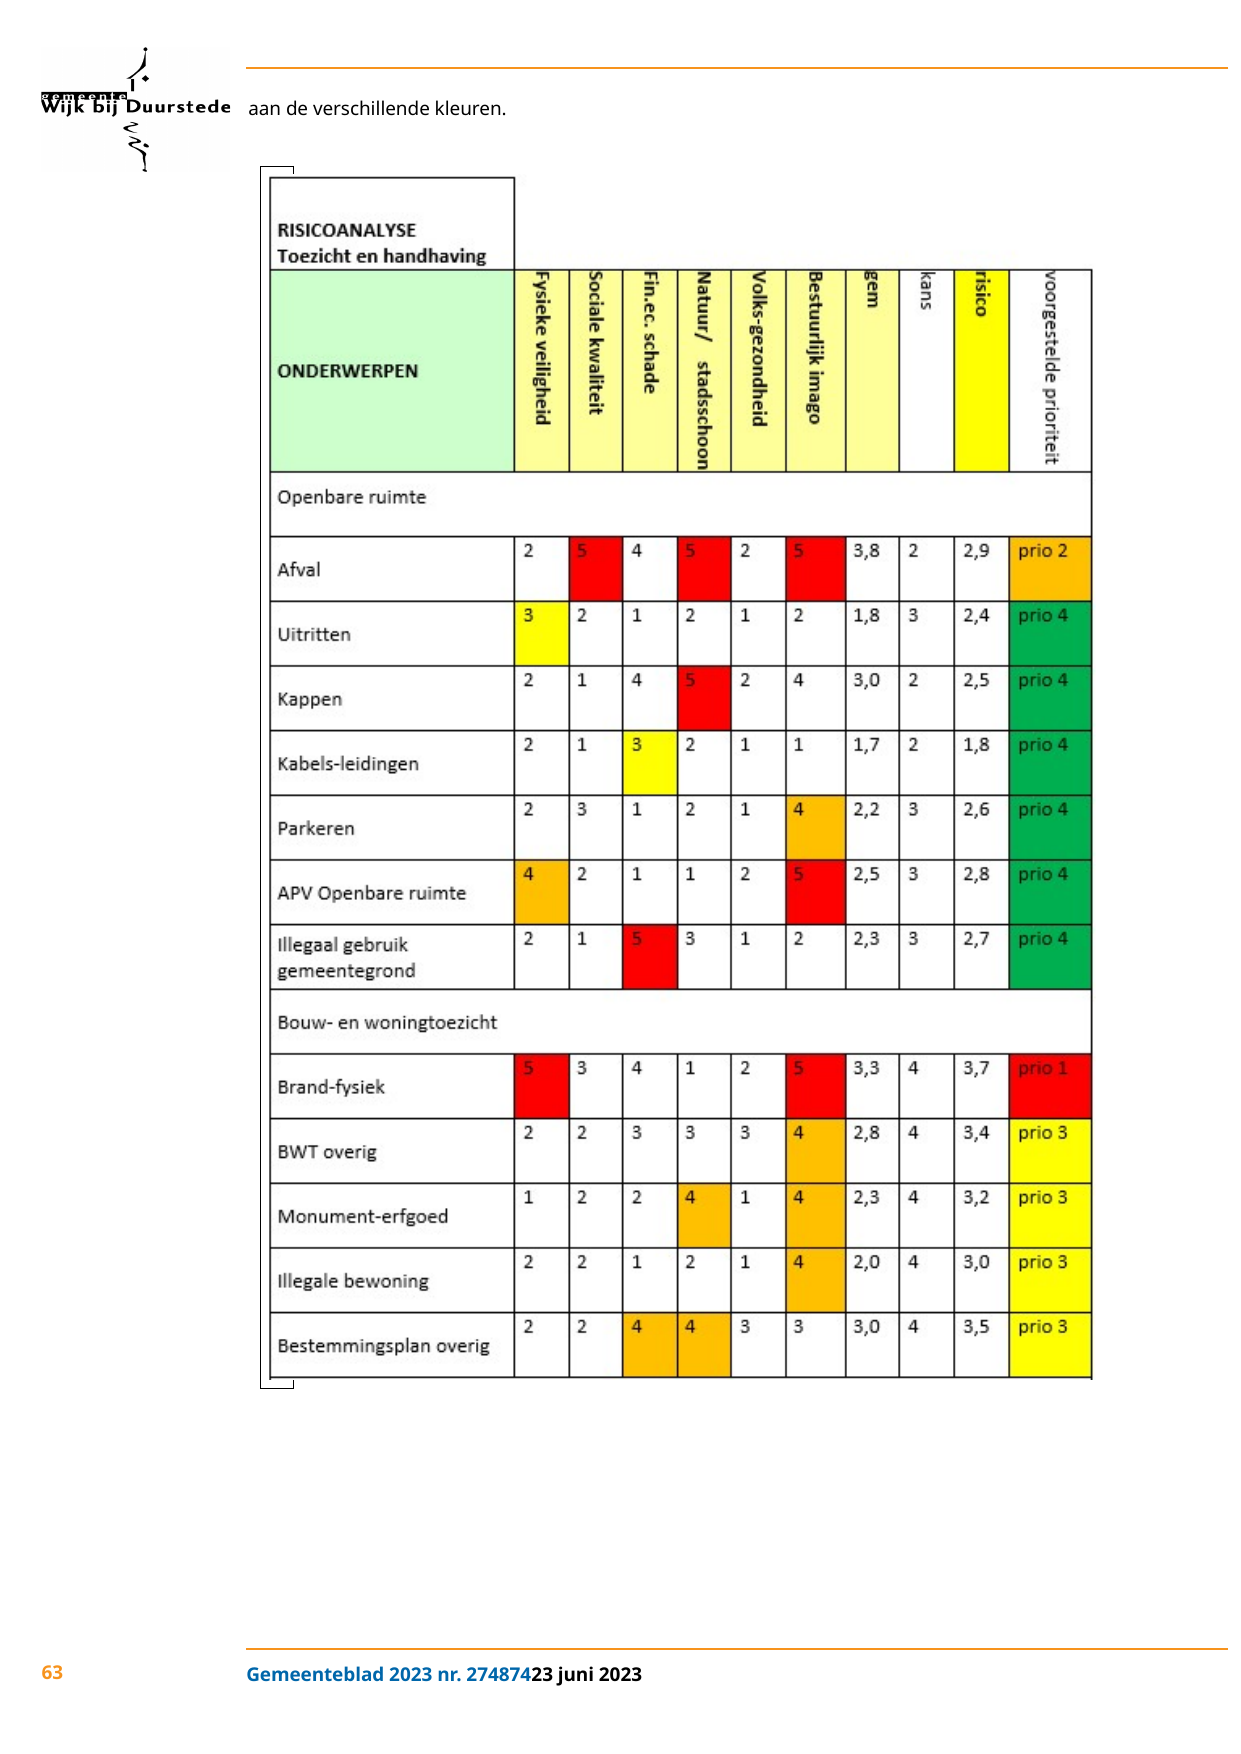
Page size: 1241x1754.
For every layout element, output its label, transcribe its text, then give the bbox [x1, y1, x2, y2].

picture [41, 47, 231, 172]
picture [268, 174, 1096, 1380]
text aan de verschillende kleuren. [248, 95, 1152, 121]
